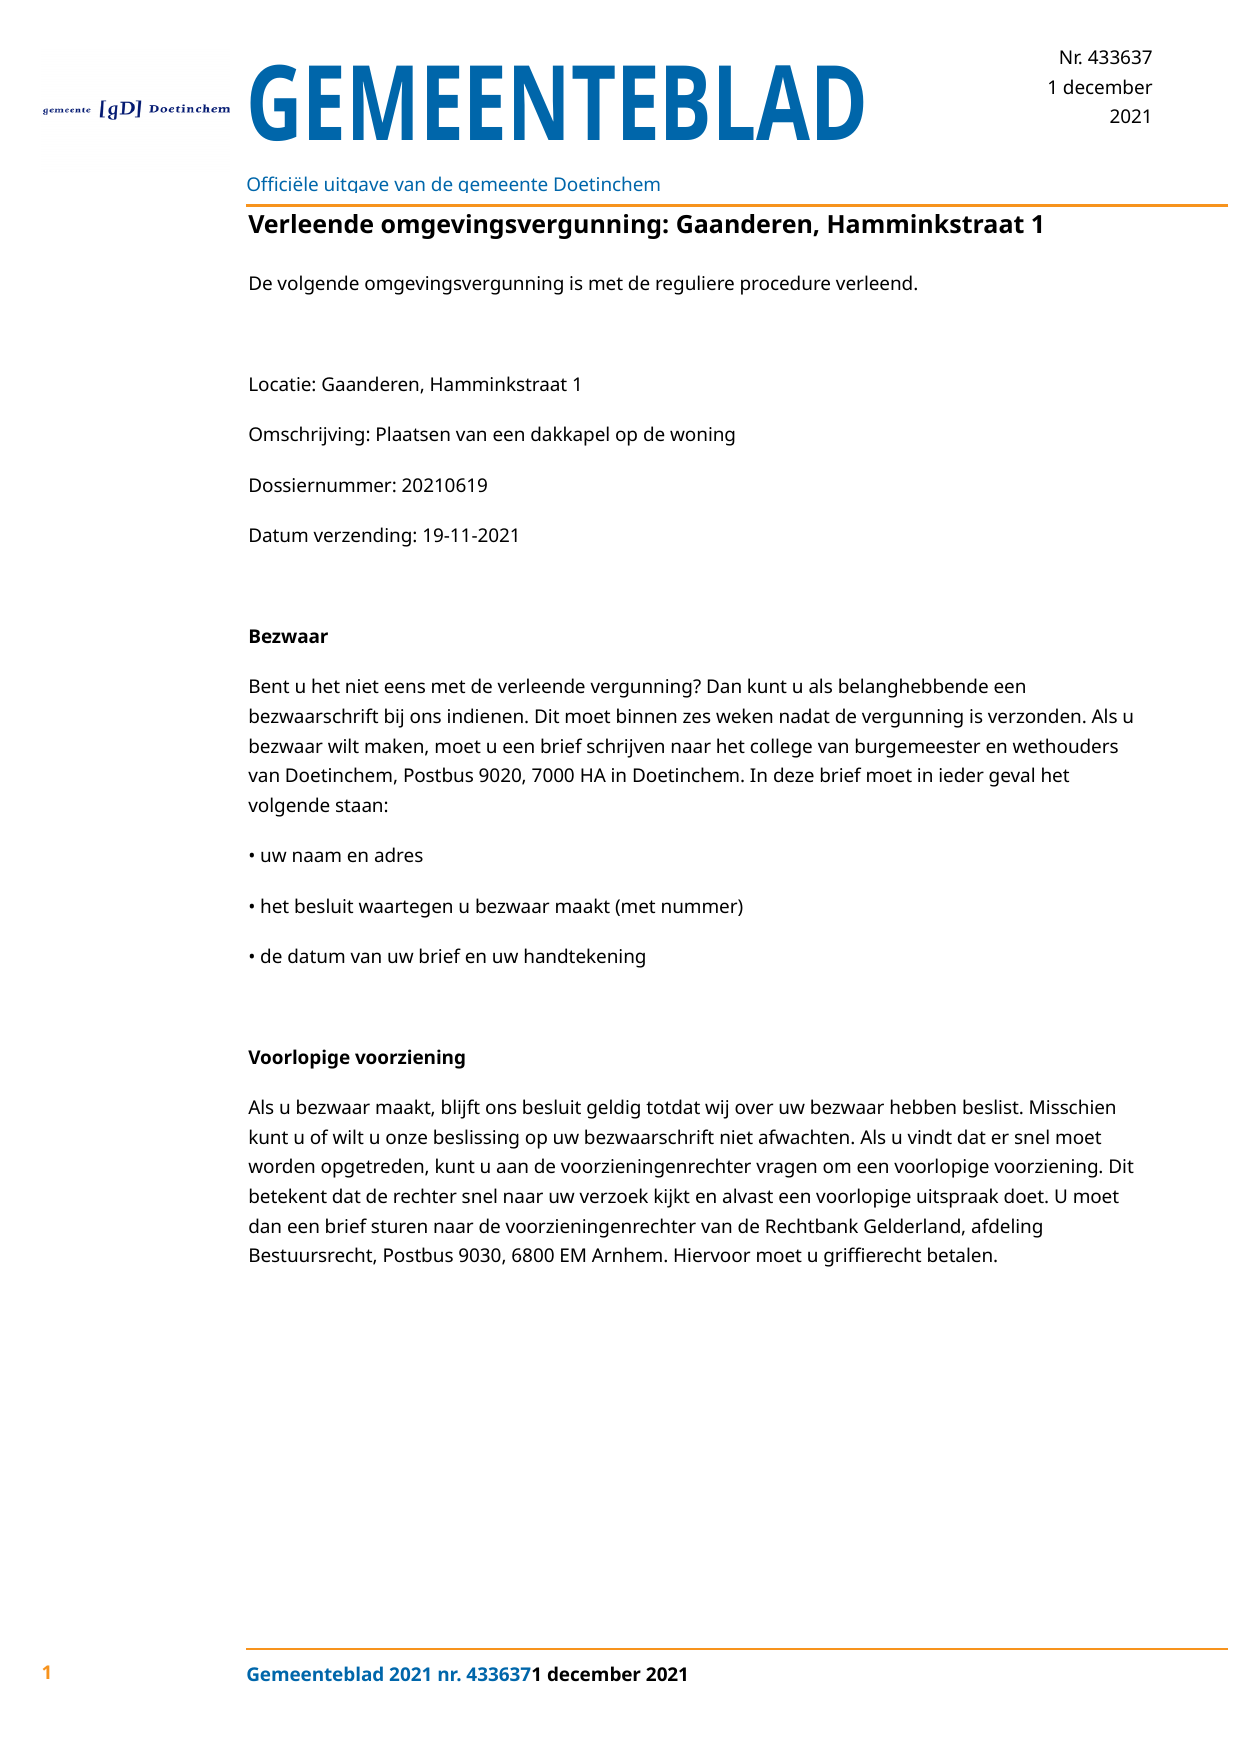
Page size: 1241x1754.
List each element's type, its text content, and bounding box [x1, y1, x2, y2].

picture [41, 47, 231, 172]
text • uw naam en adres [248, 842, 1152, 868]
text De volgende omgevingsvergunning is met de reguliere procedure verleend. [248, 270, 1152, 296]
text Omschrijving: Plaatsen van een dakkapel op de woning [248, 422, 1152, 447]
text Als u bezwaar maakt, blijft ons besluit geldig totdat wij over uw bezwaar hebben beslist. Misschien kunt u of wilt u onze beslissing op uw bezwaarschrift niet afwachten. Als u vindt dat er snel moet worden opgetreden, kunt u aan de voorzieningenrechter vragen om een voorlopige voorziening. Dit betekent dat de rechter snel naar uw verzoek kijkt en alvast een voorlopige uitspraak doet. U moet dan een brief sturen naar de voorzieningenrechter van de Rechtbank Gelderland, afdeling Bestuursrecht, Postbus 9030, 6800 EM Arnhem. Hiervoor moet u griffierecht betalen. [248, 1094, 1152, 1268]
text Voorlopige voorziening [248, 1044, 1152, 1070]
text Dossiernummer: 20210619 [248, 472, 1152, 498]
text • het besluit waartegen u bezwaar maakt (met nummer) [248, 893, 1152, 918]
text Verleende omgevingsvergunning: Gaanderen, Hamminkstraat 1 [248, 207, 1152, 241]
text Bezwaar [248, 623, 1152, 649]
text Bent u het niet eens met de verleende vergunning? Dan kunt u als belanghebbende een bezwaarschrift bij ons indienen. Dit moet binnen zes weken nadat de vergunning is verzonden. Als u bezwaar wilt maken, moet u een brief schrijven naar het college van burgemeester en wethouders van Doetinchem, Postbus 9020, 7000 HA in Doetinchem. In deze brief moet in ieder geval het volgende staan: [248, 674, 1152, 818]
text Locatie: Gaanderen, Hamminkstraat 1 [248, 371, 1152, 397]
text • de datum van uw brief en uw handtekening [248, 943, 1152, 969]
text Datum verzending: 19-11-2021 [248, 522, 1152, 548]
